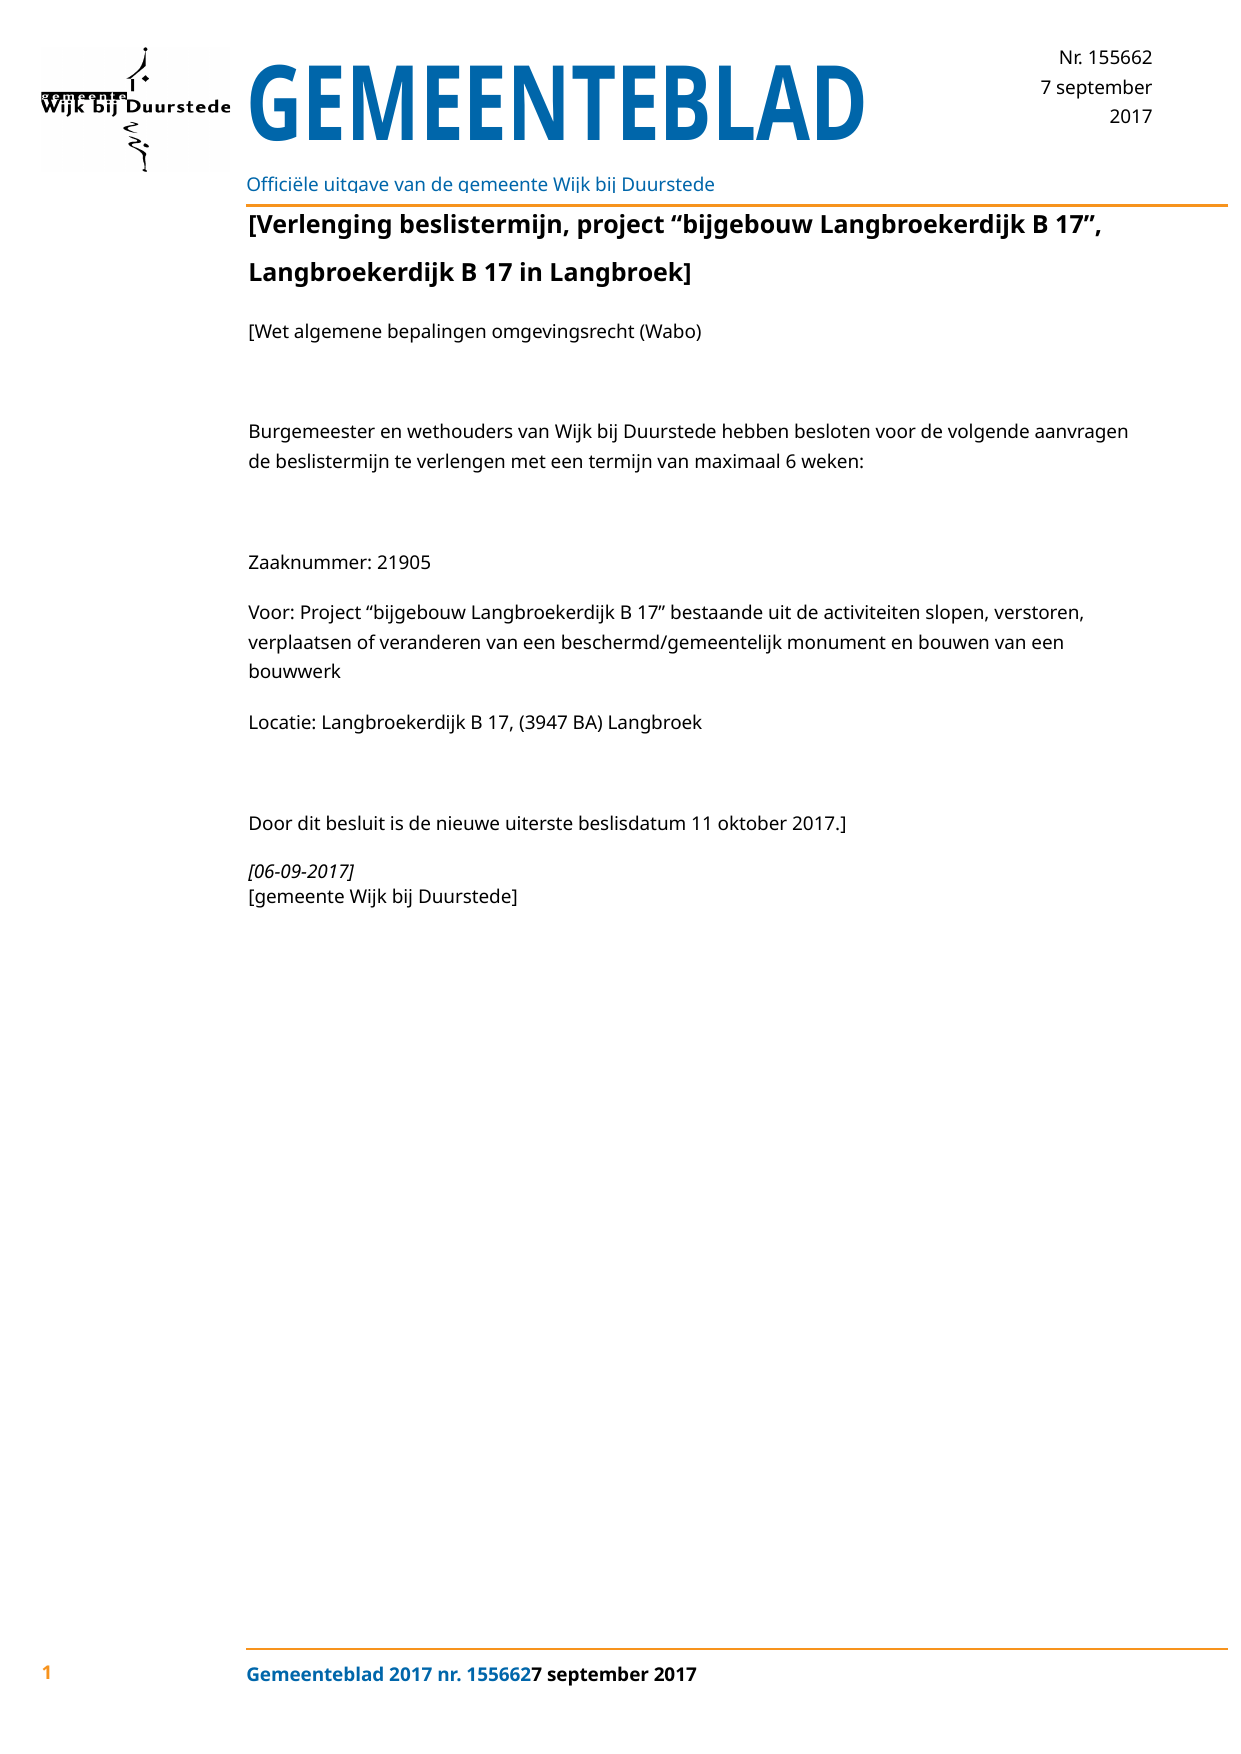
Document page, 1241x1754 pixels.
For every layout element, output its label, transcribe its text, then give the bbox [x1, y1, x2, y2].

text [06-09-2017] [248, 858, 1152, 883]
text [Verlenging beslistermijn, project “bijgebouw Langbroekerdijk B 17”, Langbroekerdijk B 17 in Langbroek] [248, 207, 1152, 288]
text [Wet algemene bepalingen omgevingsrecht (Wabo) [248, 318, 1152, 344]
picture [41, 47, 231, 172]
text Voor: Project “bijgebouw Langbroekerdijk B 17” bestaande uit de activiteiten slopen, verstoren, verplaatsen of veranderen van een beschermd/gemeentelijk monument en bouwen van een bouwwerk [248, 599, 1152, 684]
text Burgemeester en wethouders van Wijk bij Duurstede hebben besloten voor de volgende aanvragen de beslistermijn te verlengen met een termijn van maximaal 6 weken: [248, 419, 1152, 474]
text [gemeente Wijk bij Duurstede] [248, 883, 1152, 909]
text Zaaknummer: 21905 [248, 549, 1152, 575]
text Locatie: Langbroekerdijk B 17, (3947 BA) Langbroek [248, 709, 1152, 735]
text Door dit besluit is de nieuwe uiterste beslisdatum 11 oktober 2017.] [248, 810, 1152, 836]
